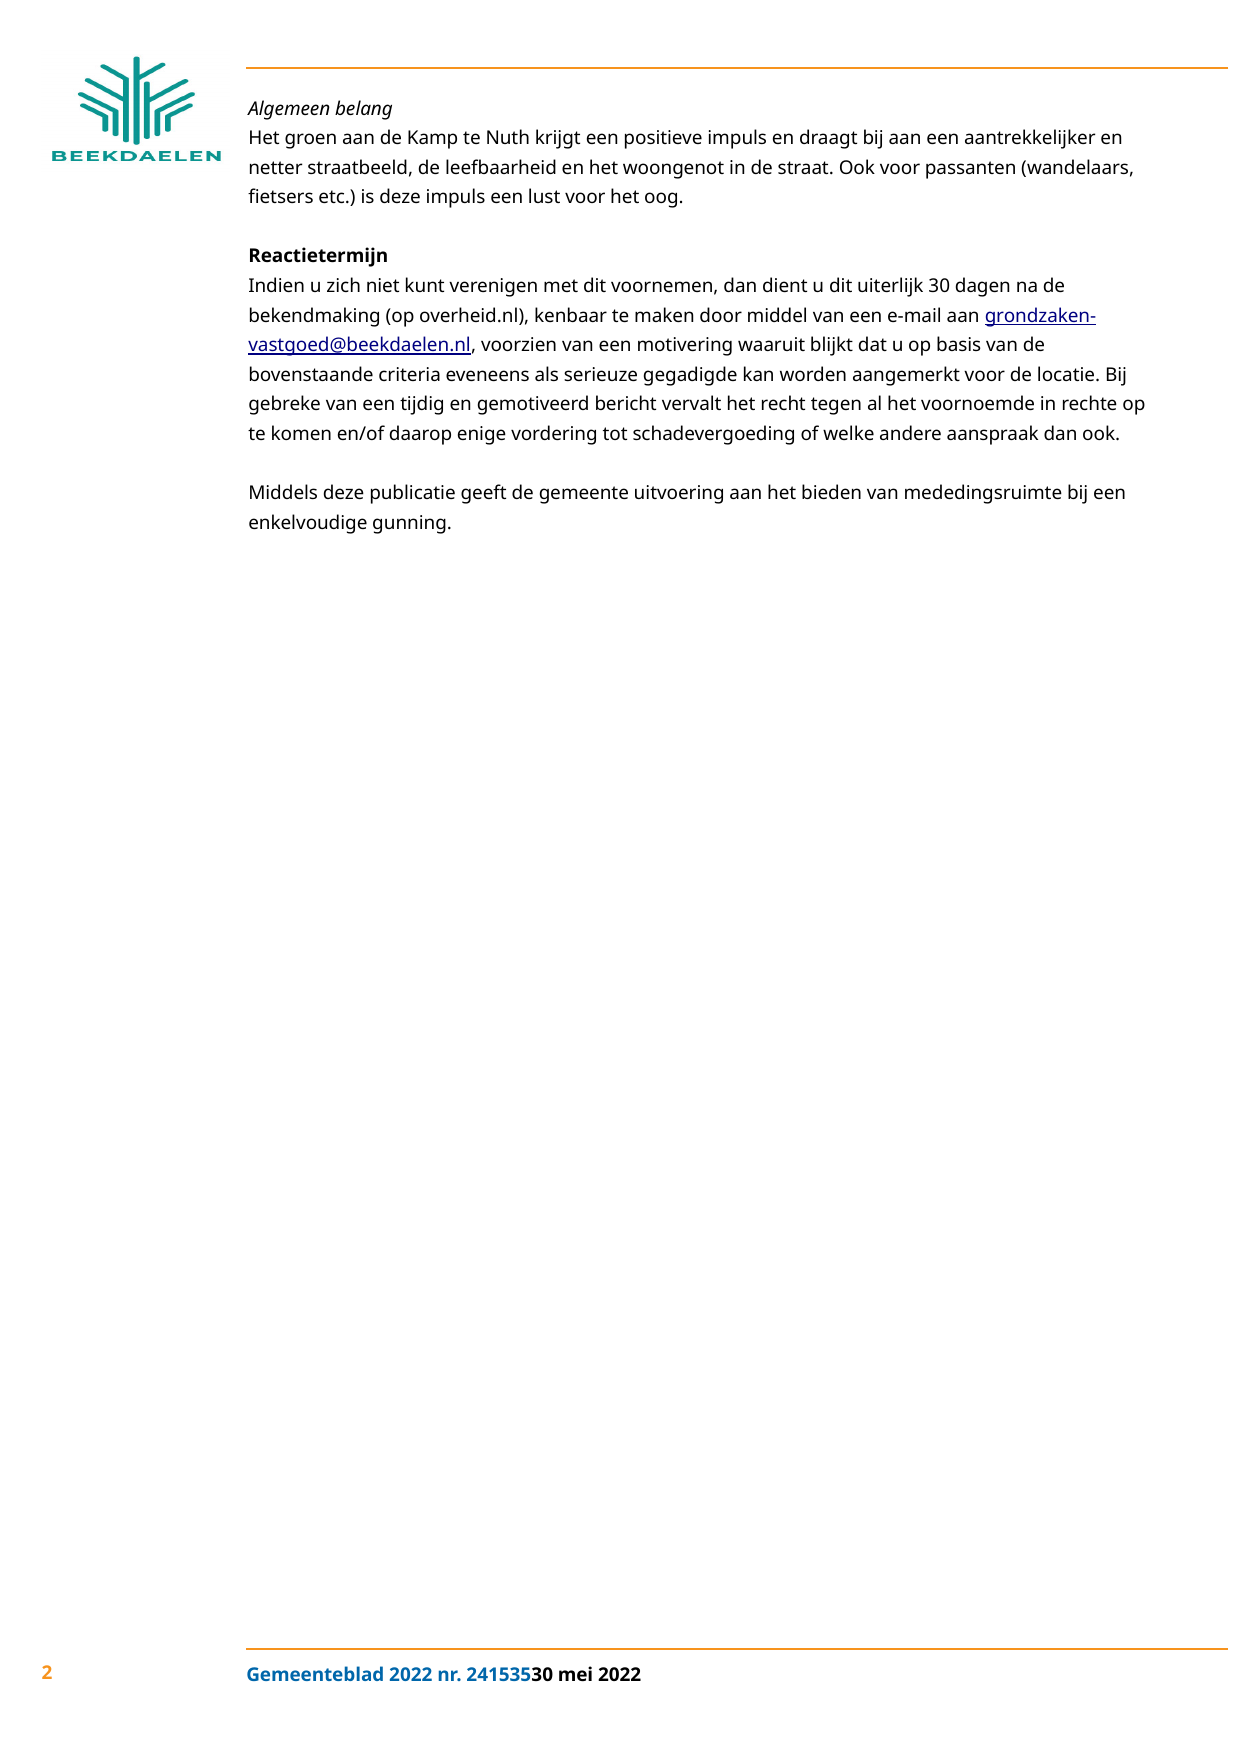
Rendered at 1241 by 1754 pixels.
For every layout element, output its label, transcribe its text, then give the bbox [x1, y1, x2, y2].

text Algemeen belang [248, 95, 1152, 121]
text Middels deze publicatie geeft de gemeente uitvoering aan het bieden van mededingsruimte bij een enkelvoudige gunning. [248, 479, 1152, 535]
picture [41, 47, 231, 172]
text Indien u zich niet kunt verenigen met dit voornemen, dan dient u dit uiterlijk 30 dagen na de bekendmaking (op overheid.nl), kenbaar te maken door middel van een e-mail aan grondzaken-vastgoed@beekdaelen.nl, voorzien van een motivering waaruit blijkt dat u op basis van de bovenstaande criteria eveneens als serieuze gegadigde kan worden aangemerkt voor de locatie. Bij gebreke van een tijdig en gemotiveerd bericht vervalt het recht tegen al het voornoemde in rechte op te komen en/of daarop enige vordering tot schadevergoeding of welke andere aanspraak dan ook. [248, 272, 1152, 446]
text Het groen aan de Kamp te Nuth krijgt een positieve impuls en draagt bij aan een aantrekkelijker en netter straatbeeld, de leefbaarheid en het woongenot in de straat. Ook voor passanten (wandelaars, fietsers etc.) is deze impuls een lust voor het oog. [248, 124, 1152, 209]
text Reactietermijn [248, 243, 1152, 268]
